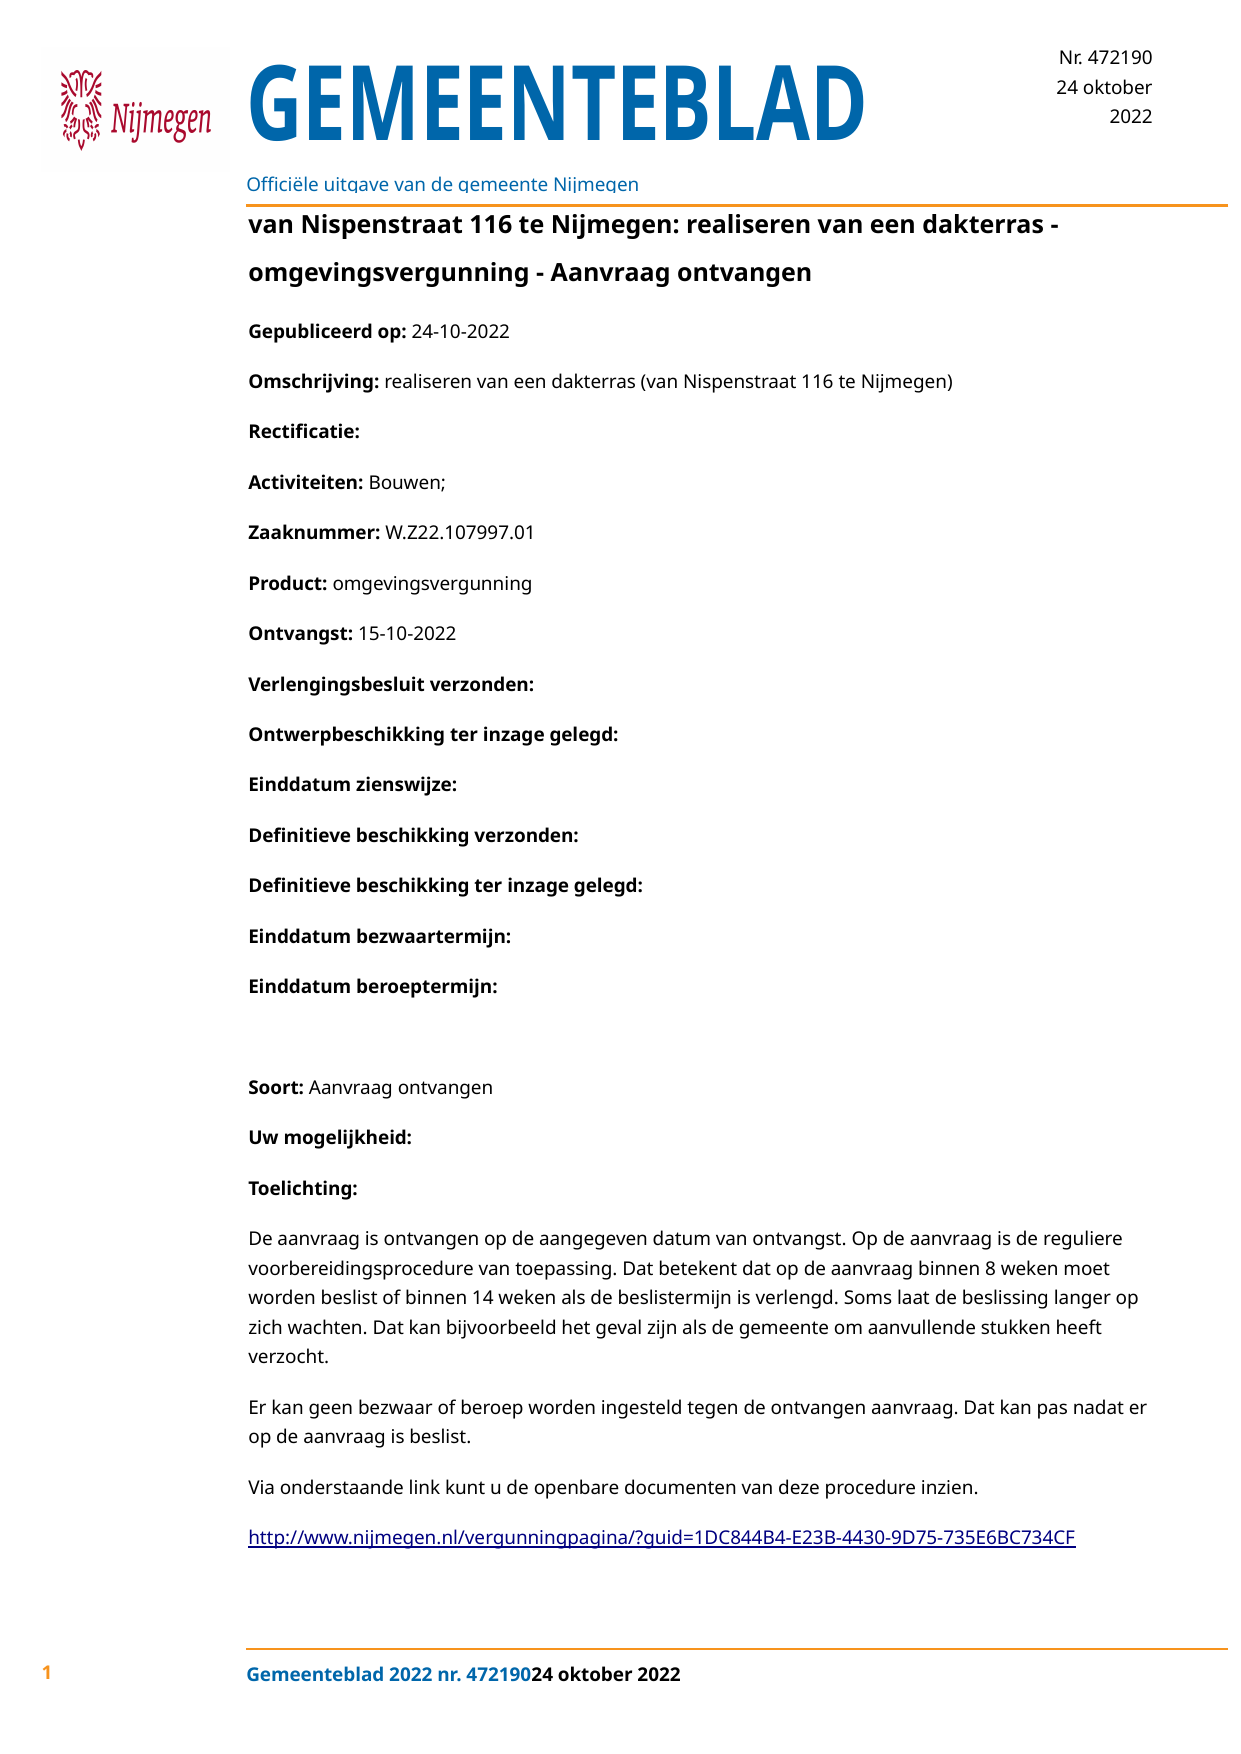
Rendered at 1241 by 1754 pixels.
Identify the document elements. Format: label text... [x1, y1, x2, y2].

text van Nispenstraat 116 te Nijmegen: realiseren van een dakterras - omgevingsvergunning - Aanvraag ontvangen [248, 207, 1152, 288]
picture [41, 47, 231, 172]
text De aanvraag is ontvangen op de aangegeven datum van ontvangst. Op de aanvraag is de reguliere voorbereidingsprocedure van toepassing. Dat betekent dat op de aanvraag binnen 8 weken moet worden beslist of binnen 14 weken als de beslistermijn is verlengd. Soms laat de beslissing langer op zich wachten. Dat kan bijvoorbeeld het geval zijn als de gemeente om aanvullende stukken heeft verzocht. [248, 1225, 1152, 1369]
text Via onderstaande link kunt u de openbare documenten van deze procedure inzien. [248, 1474, 1152, 1500]
text Zaaknummer: W.Z22.107997.01 [248, 519, 1152, 545]
text http://www.nijmegen.nl/vergunningpagina/?guid=1DC844B4-E23B-4430-9D75-735E6BC734CF [248, 1524, 1152, 1550]
text Rectificatie: [248, 419, 1152, 444]
text Verlengingsbesluit verzonden: [248, 671, 1152, 697]
text Ontwerpbeschikking ter inzage gelegd: [248, 721, 1152, 747]
text Toelichting: [248, 1175, 1152, 1201]
text Omschrijving: realiseren van een dakterras (van Nispenstraat 116 te Nijmegen) [248, 368, 1152, 394]
text Er kan geen bezwaar of beroep worden ingesteld tegen de ontvangen aanvraag. Dat kan pas nadat er op de aanvraag is beslist. [248, 1394, 1152, 1449]
text Gepubliceerd op: 24-10-2022 [248, 318, 1152, 344]
text Einddatum beroeptermijn: [248, 973, 1152, 999]
text Product: omgevingsvergunning [248, 570, 1152, 596]
text Einddatum zienswijze: [248, 772, 1152, 797]
text Uw mogelijkheid: [248, 1124, 1152, 1150]
text Definitieve beschikking ter inzage gelegd: [248, 872, 1152, 898]
text Activiteiten: Bouwen; [248, 469, 1152, 495]
text Soort: Aanvraag ontvangen [248, 1074, 1152, 1100]
text Einddatum bezwaartermijn: [248, 923, 1152, 949]
text Definitieve beschikking verzonden: [248, 822, 1152, 848]
text Ontvangst: 15-10-2022 [248, 620, 1152, 646]
